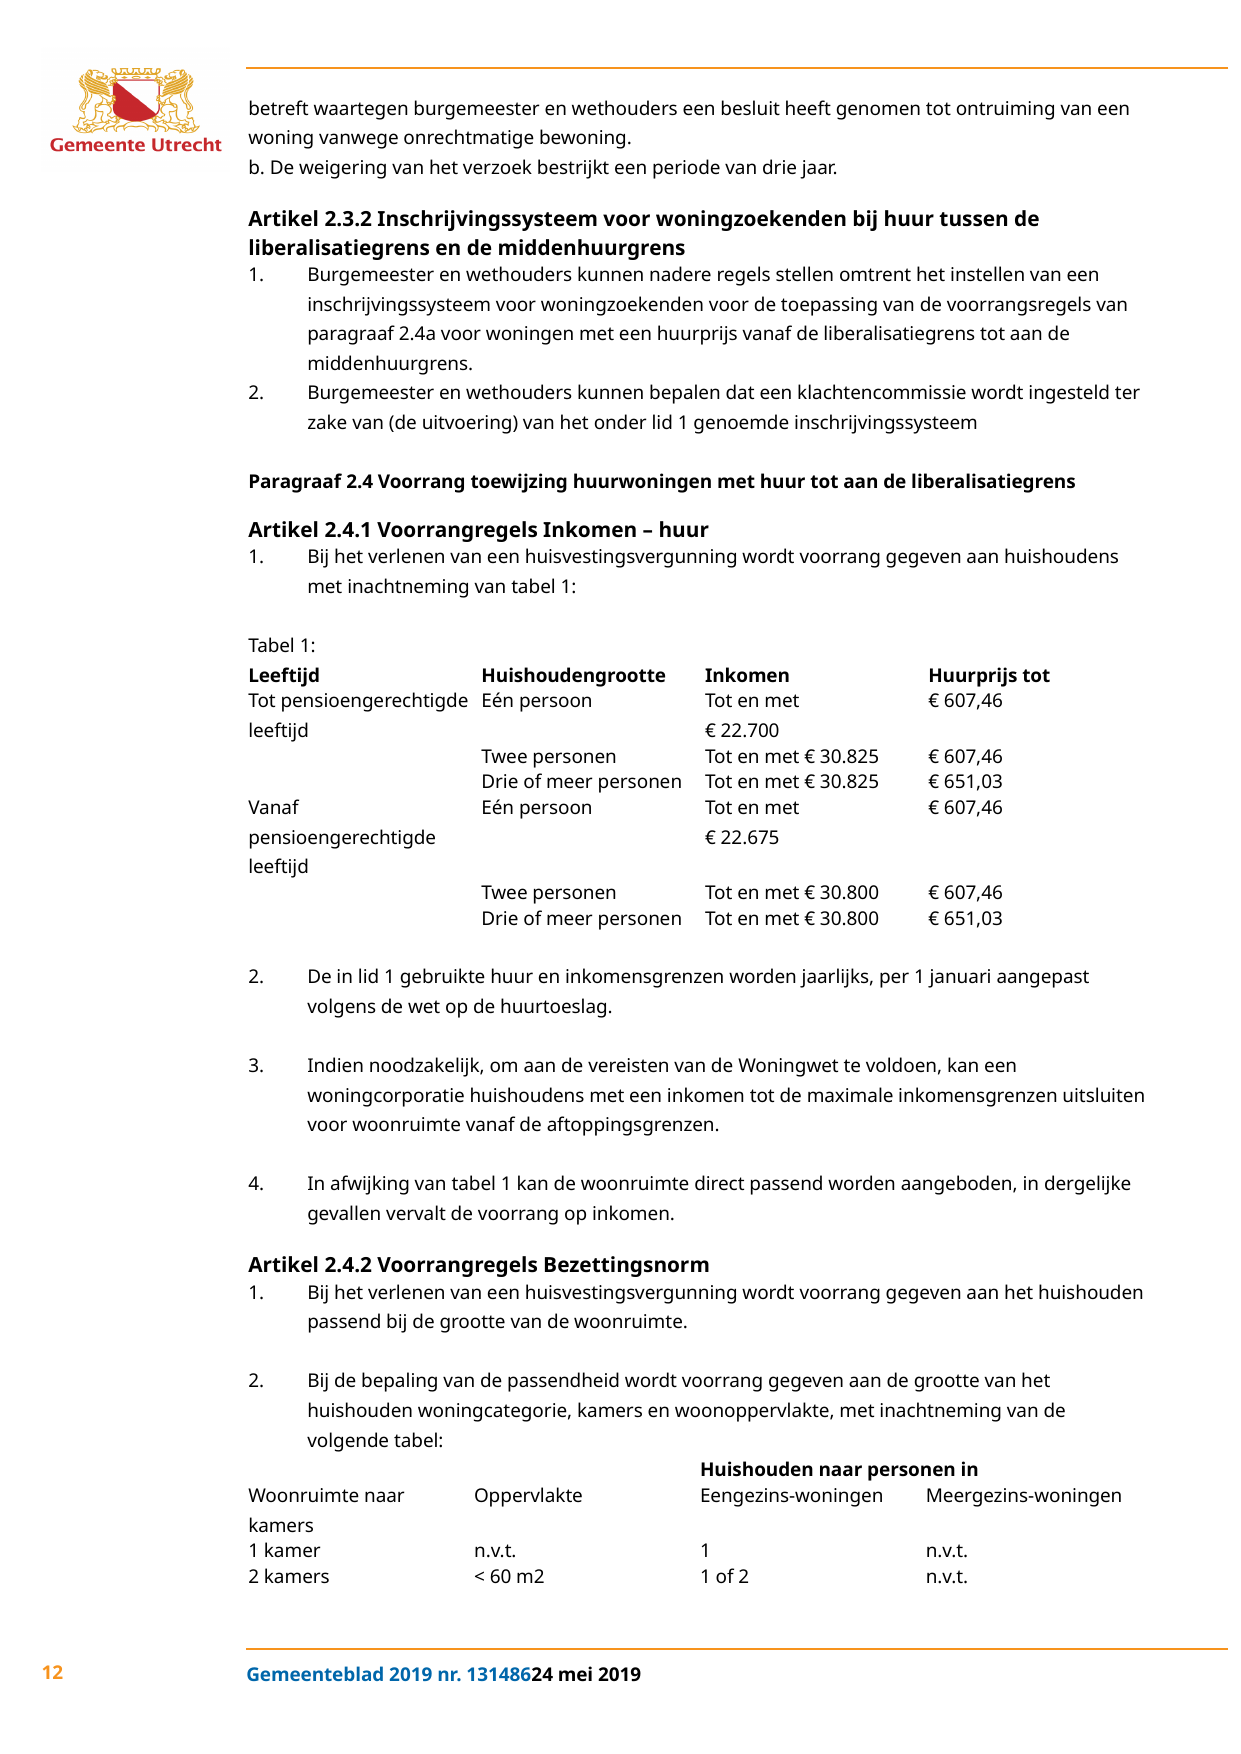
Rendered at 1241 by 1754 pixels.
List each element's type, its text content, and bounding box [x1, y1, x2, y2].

table_cell Tot en met € 22.700 [705, 688, 928, 743]
table_cell Tot en met € 30.825 [705, 769, 928, 794]
table_cell n.v.t. [926, 1538, 1152, 1563]
table_cell Woonruimte naar kamers [248, 1482, 474, 1538]
table_cell Eén persoon [481, 794, 705, 879]
table_cell 1 [700, 1538, 926, 1563]
list De in lid 1 gebruikte huur en inkomensgrenzen worden jaarlijks, per 1 januari aangepast volgens de wet op de huurtoeslag. [248, 963, 1152, 1019]
list Indien noodzakelijk, om aan de vereisten van de Woningwet te voldoen, kan een woningcorporatie huishoudens met een inkomen tot de maximale inkomensgrenzen uitsluiten voor woonruimte vanaf de aftoppingsgrenzen. [248, 1052, 1152, 1137]
table_cell Tot en met € 30.800 [705, 905, 928, 931]
table_cell € 607,46 [928, 688, 1152, 743]
table_cell Meergezins-woningen [926, 1482, 1152, 1538]
list In afwijking van tabel 1 kan de woonruimte direct passend worden aangeboden, in dergelijke gevallen vervalt de voorrang op inkomen. [248, 1171, 1152, 1226]
table_cell Twee personen [481, 743, 705, 768]
table_cell 1 of 2 [700, 1563, 926, 1589]
table_cell Vanaf pensioengerechtigde leeftijd [248, 794, 481, 879]
table_cell € 651,03 [928, 769, 1152, 794]
list Burgemeester en wethouders kunnen bepalen dat een klachtencommissie wordt ingesteld ter zake van (de uitvoering) van het onder lid 1 genoemde inschrijvingssysteem [248, 379, 1152, 435]
table_cell < 60 m2 [474, 1563, 700, 1589]
text betreft waartegen burgemeester en wethouders een besluit heeft genomen tot ontruiming van een woning vanwege onrechtmatige bewoning. [248, 95, 1152, 150]
table_cell € 607,46 [928, 879, 1152, 905]
list Burgemeester en wethouders kunnen nadere regels stellen omtrent het instellen van een inschrijvingssysteem voor woningzoekenden voor de toepassing van de voorrangsregels van paragraaf 2.4a voor woningen met een huurprijs vanaf de liberalisatiegrens tot aan de middenhuurgrens. [248, 261, 1152, 376]
table_cell Twee personen [481, 879, 705, 905]
table_cell € 607,46 [928, 743, 1152, 768]
table_header Leeftijd [248, 662, 481, 687]
text Tabel 1: [248, 632, 1152, 658]
table_cell [248, 879, 481, 905]
table_header Huishouden naar personen in [700, 1457, 1152, 1482]
text Artikel 2.3.2 Inschrijvingssysteem voor woningzoekenden bij huur tussen de liberalisatiegrens en de middenhuurgrens [248, 204, 1152, 261]
list Bij het verlenen van een huisvestingsvergunning wordt voorrang gegeven aan het huishouden passend bij de grootte van de woonruimte. [248, 1279, 1152, 1334]
table_cell n.v.t. [474, 1538, 700, 1563]
table_header Huurprijs tot [928, 662, 1152, 687]
table_cell [248, 905, 481, 931]
table_cell n.v.t. [926, 1563, 1152, 1589]
table_cell Oppervlakte [474, 1482, 700, 1538]
table_cell Tot en met € 30.800 [705, 879, 928, 905]
table_cell [248, 769, 481, 794]
text b. De weigering van het verzoek bestrijkt een periode van drie jaar. [248, 154, 1152, 180]
table_header Inkomen [705, 662, 928, 687]
table_cell 2 kamers [248, 1563, 474, 1589]
list Bij het verlenen van een huisvestingsvergunning wordt voorrang gegeven aan huishoudens met inachtneming van tabel 1: [248, 543, 1152, 599]
table_cell [248, 743, 481, 768]
table_cell 1 kamer [248, 1538, 474, 1563]
table_cell Drie of meer personen [481, 769, 705, 794]
table_cell Tot pensioengerechtigde leeftijd [248, 688, 481, 743]
table_cell € 607,46 [928, 794, 1152, 879]
text Paragraaf 2.4 Voorrang toewijzing huurwoningen met huur tot aan de liberalisatiegrens [248, 468, 1152, 494]
table_cell Eengezins-woningen [700, 1482, 926, 1538]
list Bij de bepaling van de passendheid wordt voorrang gegeven aan de grootte van het huishouden woningcategorie, kamers en woonoppervlakte, met inachtneming van de volgende tabel: [248, 1368, 1152, 1453]
text Artikel 2.4.1 Voorrangregels Inkomen – huur [248, 515, 1152, 543]
table_cell € 651,03 [928, 905, 1152, 931]
picture [41, 47, 231, 172]
table_header [248, 1457, 474, 1482]
text Artikel 2.4.2 Voorrangregels Bezettingsnorm [248, 1251, 1152, 1279]
table_header [474, 1457, 700, 1482]
table_cell Eén persoon [481, 688, 705, 743]
table_header Huishoudengrootte [481, 662, 705, 687]
table_cell Drie of meer personen [481, 905, 705, 931]
table_cell Tot en met € 30.825 [705, 743, 928, 768]
table_cell Tot en met € 22.675 [705, 794, 928, 879]
